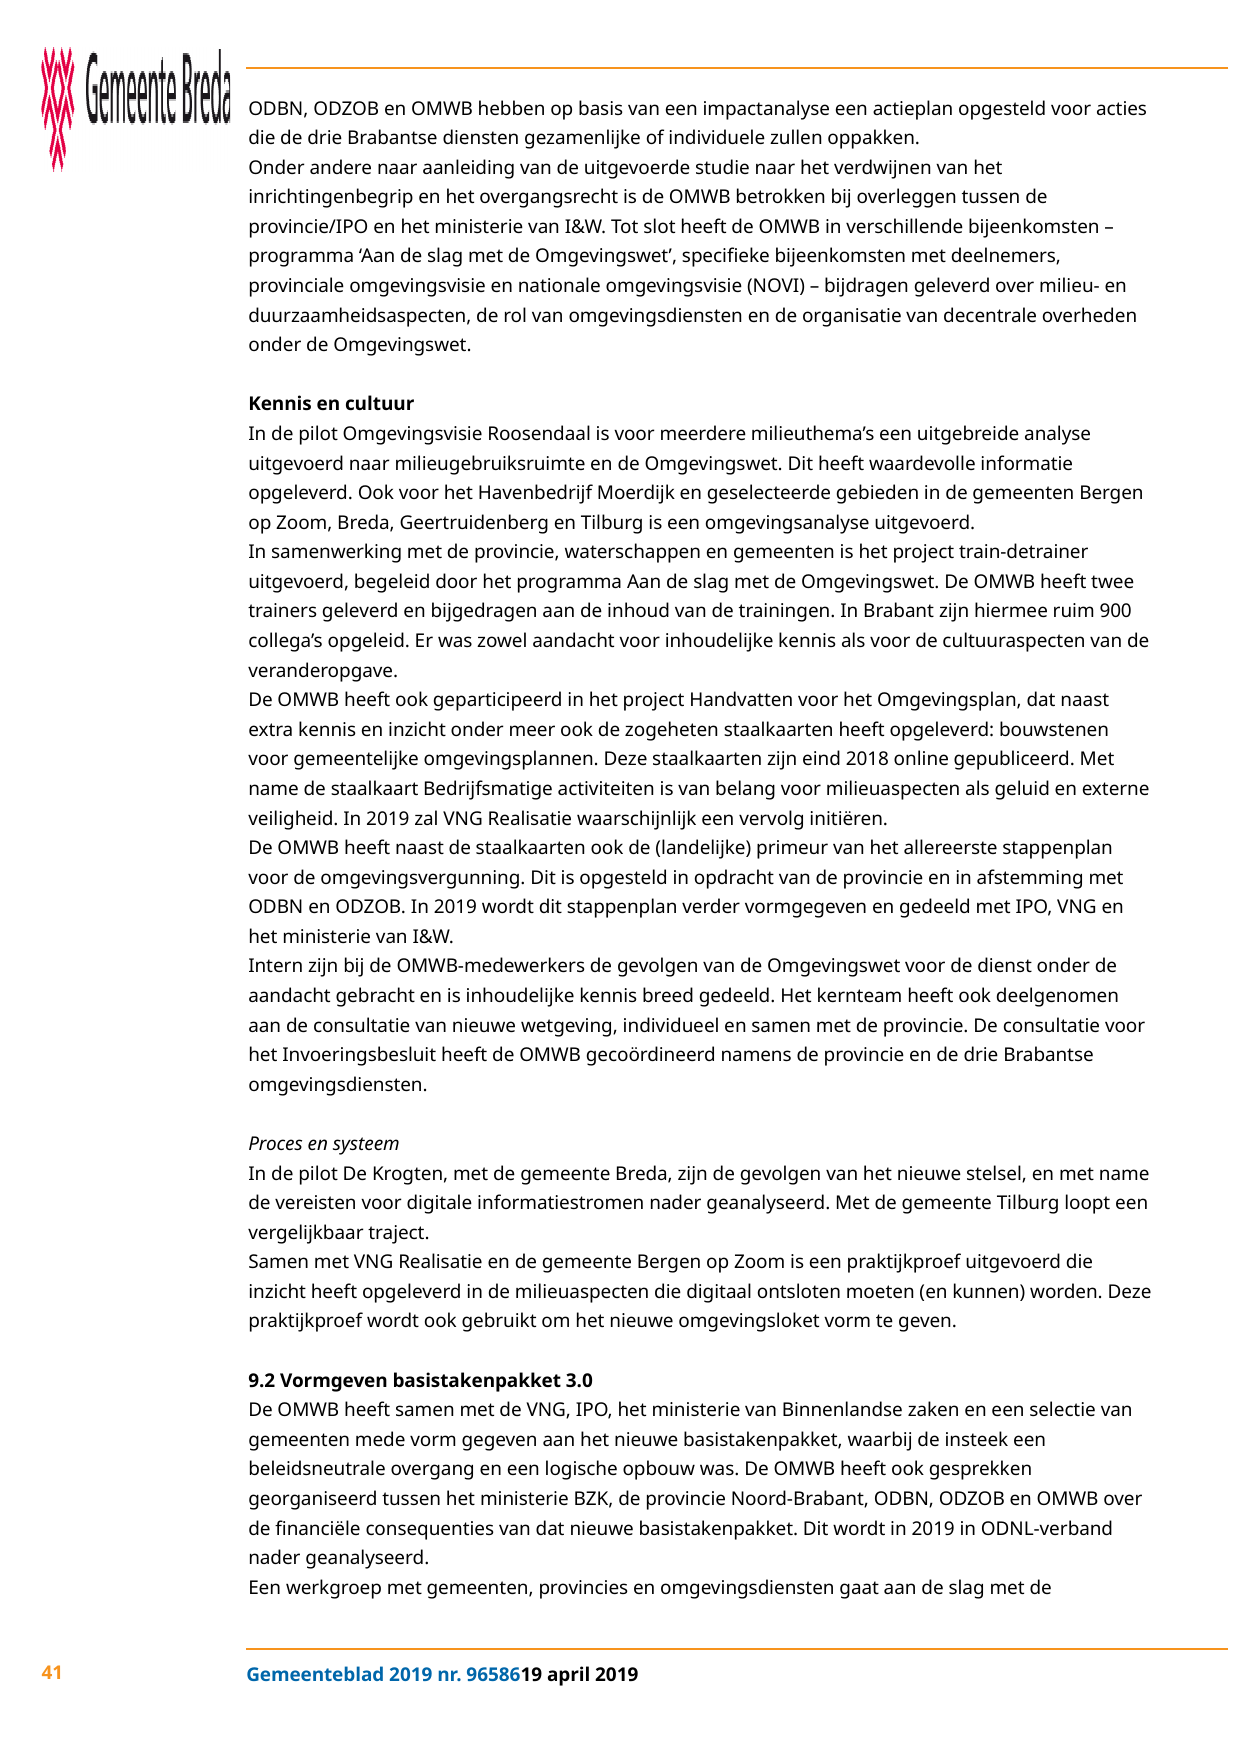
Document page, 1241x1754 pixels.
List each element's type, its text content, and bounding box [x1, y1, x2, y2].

text De OMWB heeft samen met de VNG, IPO, het ministerie van Binnenlandse zaken en een selectie van gemeenten mede vorm gegeven aan het nieuwe basistakenpakket, waarbij de insteek een beleidsneutrale overgang en een logische opbouw was. De OMWB heeft ook gesprekken georganiseerd tussen het ministerie BZK, de provincie Noord-Brabant, ODBN, ODZOB en OMWB over de financiële consequenties van dat nieuwe basistakenpakket. Dit wordt in 2019 in ODNL-verband nader geanalyseerd. [248, 1396, 1152, 1570]
text 9.2 Vormgeven basistakenpakket 3.0 [248, 1367, 1152, 1393]
text Samen met VNG Realisatie en de gemeente Bergen op Zoom is een praktijkproef uitgevoerd die inzicht heeft opgeleverd in de milieuaspecten die digitaal ontsloten moeten (en kunnen) worden. Deze praktijkproef wordt ook gebruikt om het nieuwe omgevingsloket vorm te geven. [248, 1248, 1152, 1333]
text De OMWB heeft ook geparticipeerd in het project Handvatten voor het Omgevingsplan, dat naast extra kennis en inzicht onder meer ook de zogeheten staalkaarten heeft opgeleverd: bouwstenen voor gemeentelijke omgevingsplannen. Deze staalkaarten zijn eind 2018 online gepubliceerd. Met name de staalkaart Bedrijfsmatige activiteiten is van belang voor milieuaspecten als geluid en externe veiligheid. In 2019 zal VNG Realisatie waarschijnlijk een vervolg initiëren. [248, 686, 1152, 831]
text In samenwerking met de provincie, waterschappen en gemeenten is het project train-detrainer uitgevoerd, begeleid door het programma Aan de slag met de Omgevingswet. De OMWB heeft twee trainers geleverd en bijgedragen aan de inhoud van de trainingen. In Brabant zijn hiermee ruim 900 collega’s opgeleid. Er was zowel aandacht voor inhoudelijke kennis als voor de cultuuraspecten van de veranderopgave. [248, 538, 1152, 683]
text Kennis en cultuur [248, 391, 1152, 416]
text Onder andere naar aanleiding van de uitgevoerde studie naar het verdwijnen van het inrichtingenbegrip en het overgangsrecht is de OMWB betrokken bij overleggen tussen de provincie/IPO en het ministerie van I&W. Tot slot heeft de OMWB in verschillende bijeenkomsten – programma ‘Aan de slag met de Omgevingswet’, specifieke bijeenkomsten met deelnemers, provinciale omgevingsvisie en nationale omgevingsvisie (NOVI) – bijdragen geleverd over milieu- en duurzaamheidsaspecten, de rol van omgevingsdiensten en de organisatie van decentrale overheden onder de Omgevingswet. [248, 154, 1152, 357]
text In de pilot De Krogten, met de gemeente Breda, zijn de gevolgen van het nieuwe stelsel, en met name de vereisten voor digitale informatiestromen nader geanalyseerd. Met de gemeente Tilburg loopt een vergelijkbaar traject. [248, 1160, 1152, 1245]
text ODBN, ODZOB en OMWB hebben op basis van een impactanalyse een actieplan opgesteld voor acties die de drie Brabantse diensten gezamenlijke of individuele zullen oppakken. [248, 95, 1152, 150]
text Een werkgroep met gemeenten, provincies en omgevingsdiensten gaat aan de slag met de [248, 1574, 1152, 1600]
text De OMWB heeft naast de staalkaarten ook de (landelijke) primeur van het allereerste stappenplan voor de omgevingsvergunning. Dit is opgesteld in opdracht van de provincie en in afstemming met ODBN en ODZOB. In 2019 wordt dit stappenplan verder vormgegeven en gedeeld met IPO, VNG en het ministerie van I&W. [248, 834, 1152, 949]
text In de pilot Omgevingsvisie Roosendaal is voor meerdere milieuthema’s een uitgebreide analyse uitgevoerd naar milieugebruiksruimte en de Omgevingswet. Dit heeft waardevolle informatie opgeleverd. Ook voor het Havenbedrijf Moerdijk en geselecteerde gebieden in de gemeenten Bergen op Zoom, Breda, Geertruidenberg en Tilburg is een omgevingsanalyse uitgevoerd. [248, 420, 1152, 535]
picture [41, 47, 231, 172]
text Proces en systeem [248, 1130, 1152, 1156]
text Intern zijn bij de OMWB-medewerkers de gevolgen van de Omgevingswet voor de dienst onder de aandacht gebracht en is inhoudelijke kennis breed gedeeld. Het kernteam heeft ook deelgenomen aan de consultatie van nieuwe wetgeving, individueel en samen met de provincie. De consultatie voor het Invoeringsbesluit heeft de OMWB gecoördineerd namens de provincie en de drie Brabantse omgevingsdiensten. [248, 953, 1152, 1097]
